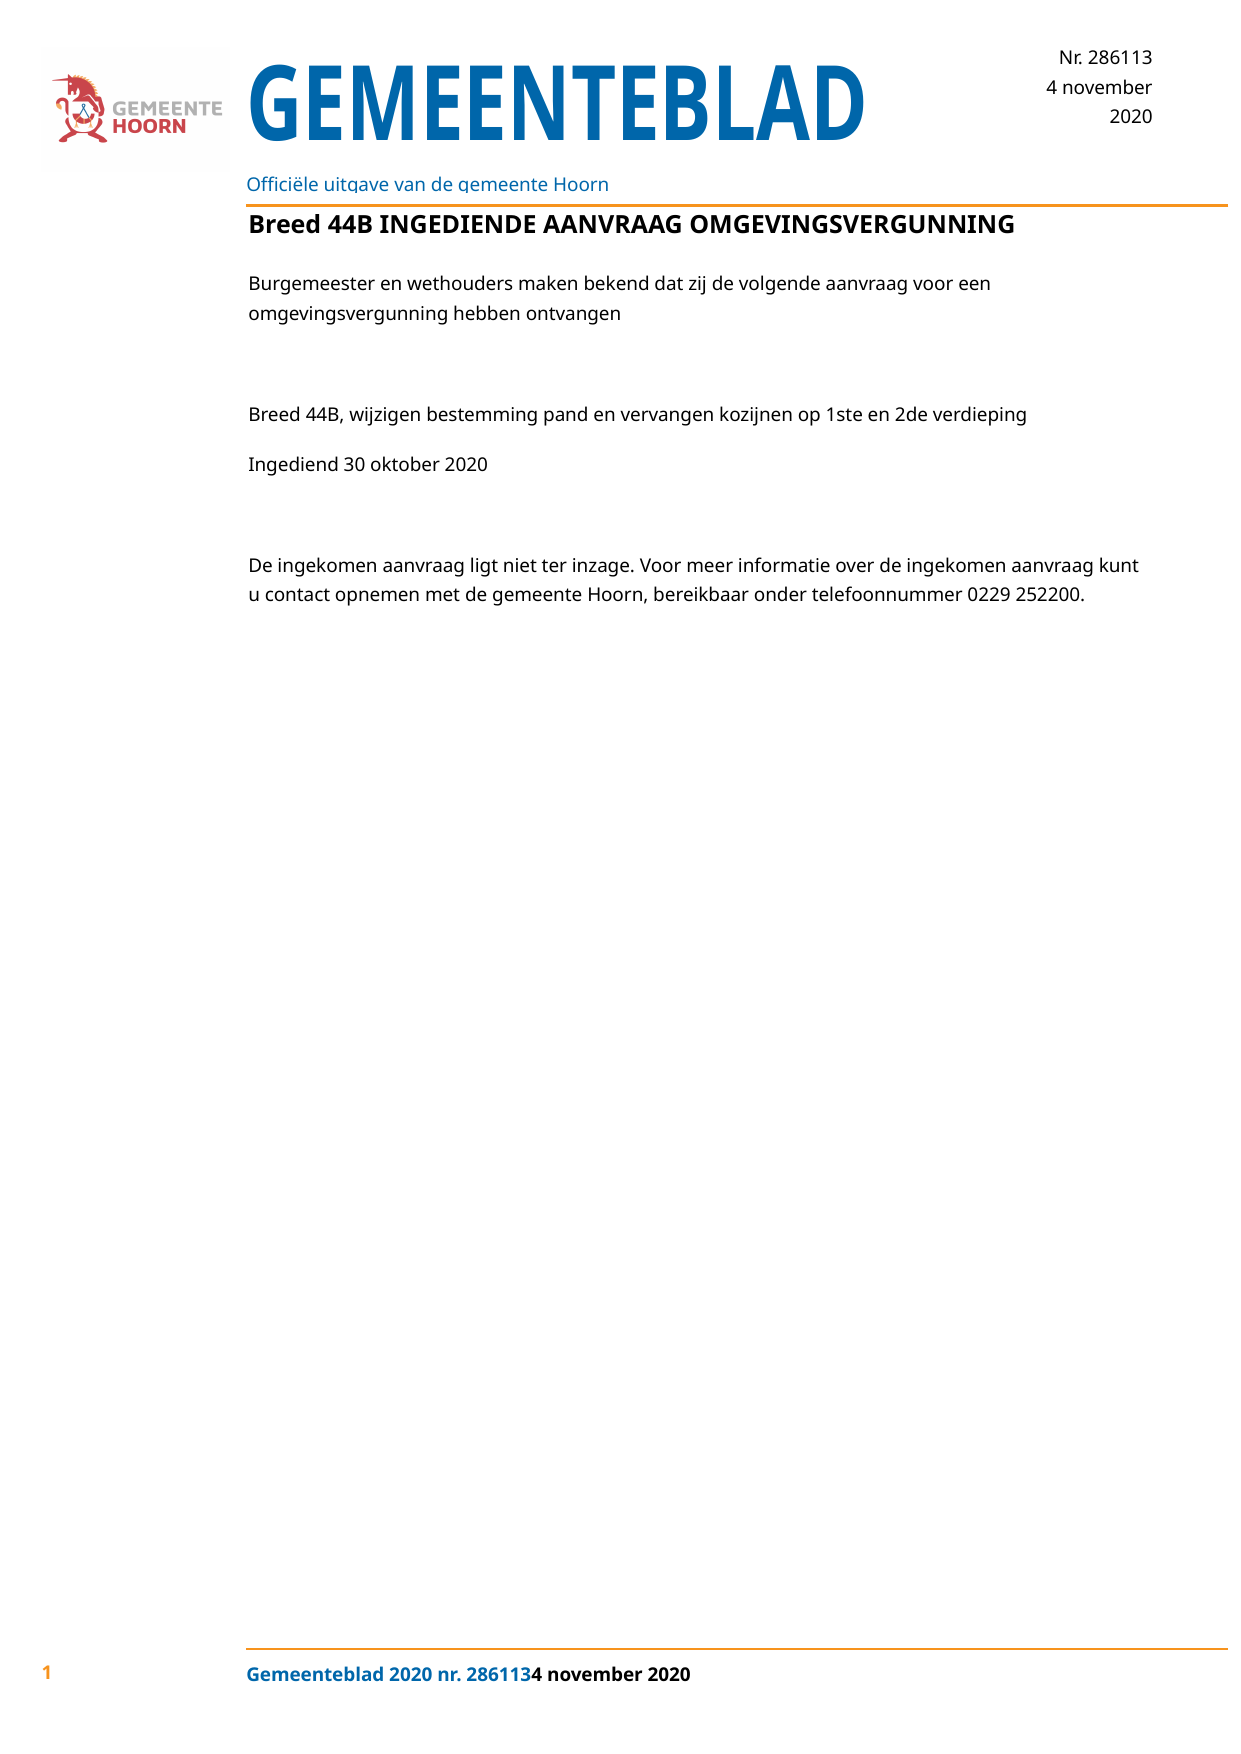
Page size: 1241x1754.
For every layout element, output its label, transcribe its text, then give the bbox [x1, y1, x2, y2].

text Burgemeester en wethouders maken bekend dat zij de volgende aanvraag voor een omgevingsvergunning hebben ontvangen [248, 270, 1152, 326]
picture [41, 47, 231, 172]
text Breed 44B INGEDIENDE AANVRAAG OMGEVINGSVERGUNNING [248, 207, 1152, 241]
text Breed 44B, wijzigen bestemming pand en vervangen kozijnen op 1ste en 2de verdieping [248, 401, 1152, 426]
text Ingediend 30 oktober 2020 [248, 451, 1152, 477]
text De ingekomen aanvraag ligt niet ter inzage. Voor meer informatie over de ingekomen aanvraag kunt u contact opnemen met de gemeente Hoorn, bereikbaar onder telefoonnummer 0229 252200. [248, 552, 1152, 607]
